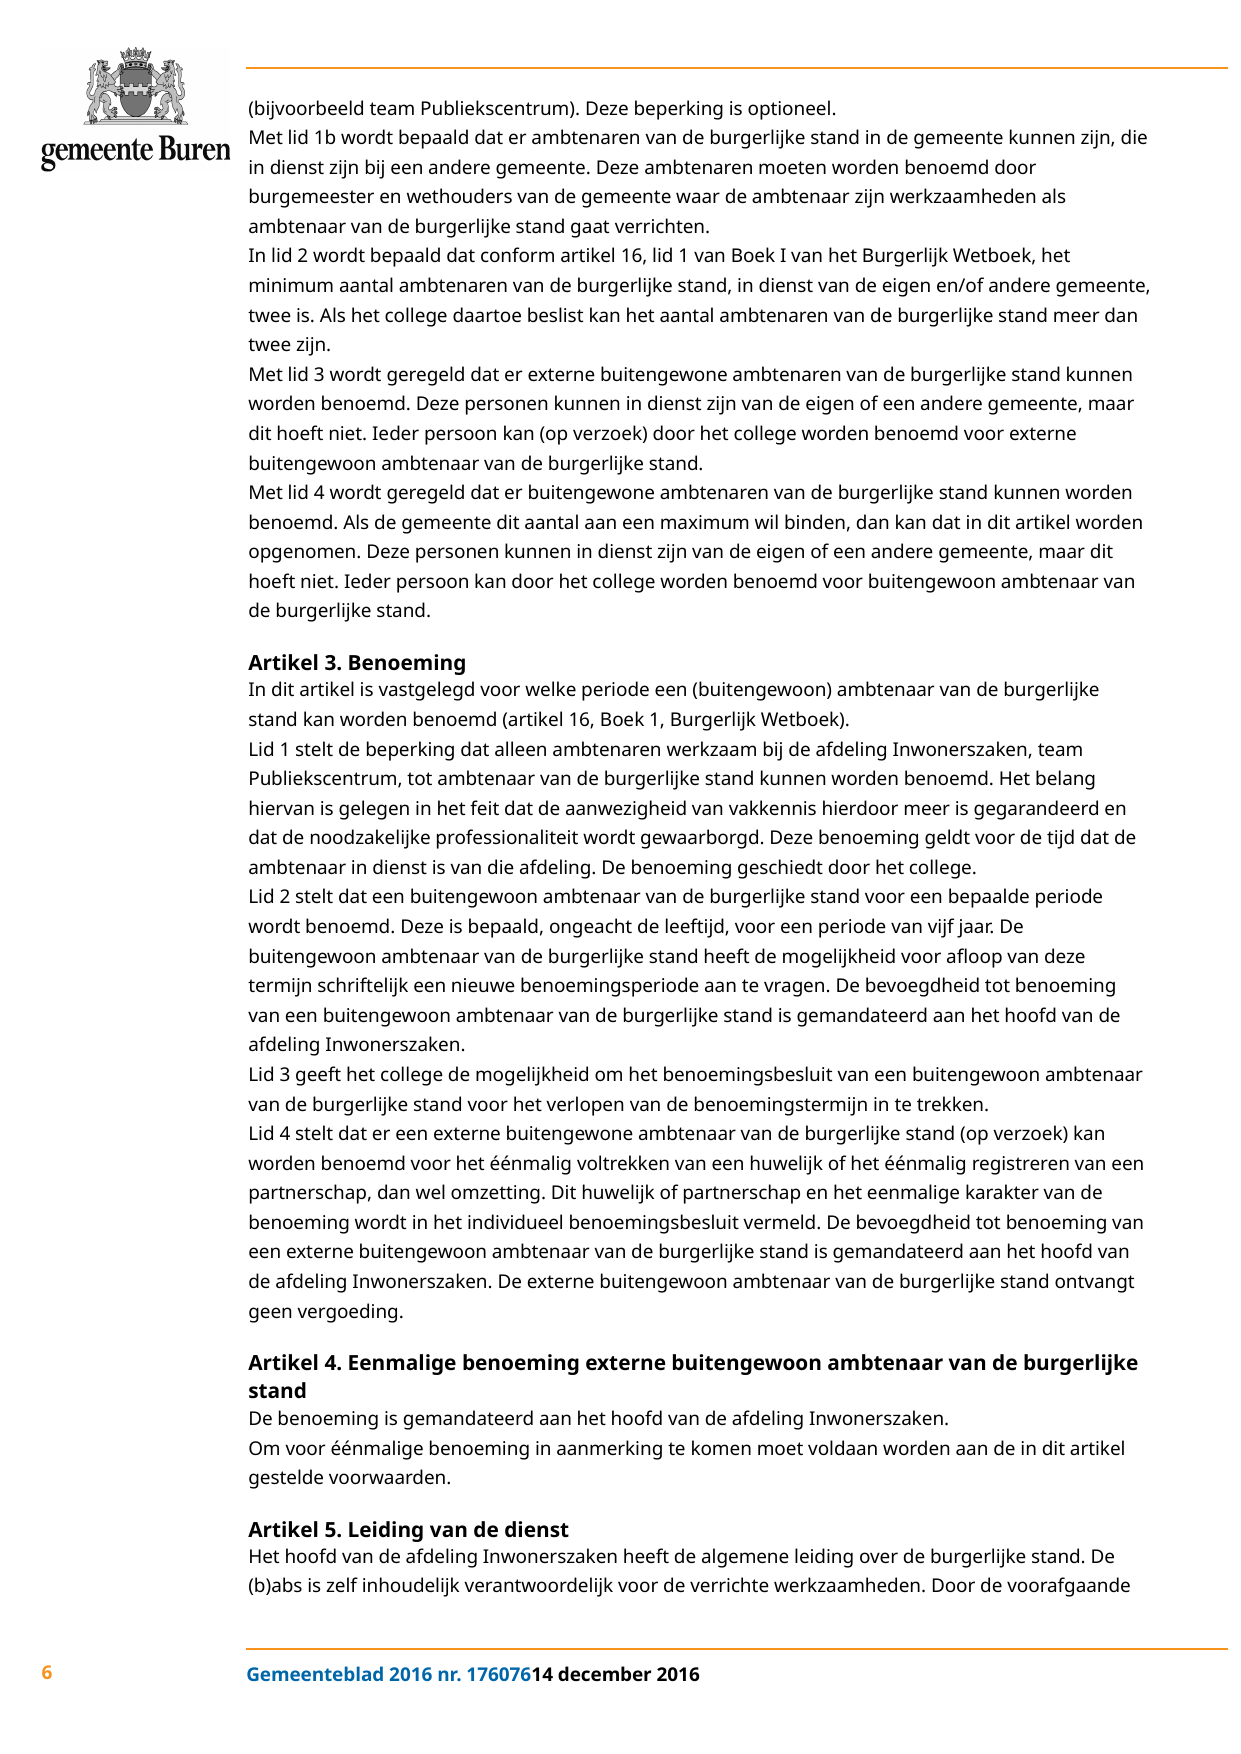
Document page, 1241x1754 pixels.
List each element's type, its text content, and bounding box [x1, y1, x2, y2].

text De benoeming is gemandateerd aan het hoofd van de afdeling Inwonerszaken. [248, 1405, 1152, 1431]
text (bijvoorbeeld team Publiekscentrum). Deze beperking is optioneel. [248, 95, 1152, 121]
text Artikel 3. Benoeming [248, 648, 1152, 677]
text Lid 1 stelt de beperking dat alleen ambtenaren werkzaam bij de afdeling Inwonerszaken, team Publiekscentrum, tot ambtenaar van de burgerlijke stand kunnen worden benoemd. Het belang hiervan is gelegen in het feit dat de aanwezigheid van vakkennis hierdoor meer is gegarandeerd en dat de noodzakelijke professionaliteit wordt gewaarborgd. Deze benoeming geldt voor de tijd dat de ambtenaar in dienst is van die afdeling. De benoeming geschiedt door het college. [248, 736, 1152, 880]
text In dit artikel is vastgelegd voor welke periode een (buitengewoon) ambtenaar van de burgerlijke stand kan worden benoemd (artikel 16, Boek 1, Burgerlijk Wetboek). [248, 677, 1152, 732]
text In lid 2 wordt bepaald dat conform artikel 16, lid 1 van Boek I van het Burgerlijk Wetboek, het minimum aantal ambtenaren van de burgerlijke stand, in dienst van de eigen en/of andere gemeente, twee is. Als het college daartoe beslist kan het aantal ambtenaren van de burgerlijke stand meer dan twee zijn. [248, 243, 1152, 357]
text Om voor éénmalige benoeming in aanmerking te komen moet voldaan worden aan de in dit artikel gestelde voorwaarden. [248, 1435, 1152, 1490]
text Met lid 1b wordt bepaald dat er ambtenaren van de burgerlijke stand in de gemeente kunnen zijn, die in dienst zijn bij een andere gemeente. Deze ambtenaren moeten worden benoemd door burgemeester en wethouders van de gemeente waar de ambtenaar zijn werkzaamheden als ambtenaar van de burgerlijke stand gaat verrichten. [248, 124, 1152, 239]
text Lid 2 stelt dat een buitengewoon ambtenaar van de burgerlijke stand voor een bepaalde periode wordt benoemd. Deze is bepaald, ongeacht de leeftijd, voor een periode van vijf jaar. De buitengewoon ambtenaar van de burgerlijke stand heeft de mogelijkheid voor afloop van deze termijn schriftelijk een nieuwe benoemingsperiode aan te vragen. De bevoegdheid tot benoeming van een buitengewoon ambtenaar van de burgerlijke stand is gemandateerd aan het hoofd van de afdeling Inwonerszaken. [248, 884, 1152, 1057]
text Artikel 4. Eenmalige benoeming externe buitengewoon ambtenaar van de burgerlijke stand [248, 1348, 1152, 1405]
text Het hoofd van de afdeling Inwonerszaken heeft de algemene leiding over de burgerlijke stand. De (b)abs is zelf inhoudelijk verantwoordelijk voor de verrichte werkzaamheden. Door de voorafgaande [248, 1543, 1152, 1598]
picture [41, 47, 231, 172]
text Met lid 4 wordt geregeld dat er buitengewone ambtenaren van de burgerlijke stand kunnen worden benoemd. Als de gemeente dit aantal aan een maximum wil binden, dan kan dat in dit artikel worden opgenomen. Deze personen kunnen in dienst zijn van de eigen of een andere gemeente, maar dit hoeft niet. Ieder persoon kan door het college worden benoemd voor buitengewoon ambtenaar van de burgerlijke stand. [248, 479, 1152, 623]
text Lid 3 geeft het college de mogelijkheid om het benoemingsbesluit van een buitengewoon ambtenaar van de burgerlijke stand voor het verlopen van de benoemingstermijn in te trekken. [248, 1061, 1152, 1116]
text Lid 4 stelt dat er een externe buitengewone ambtenaar van de burgerlijke stand (op verzoek) kan worden benoemd voor het éénmalig voltrekken van een huwelijk of het éénmalig registreren van een partnerschap, dan wel omzetting. Dit huwelijk of partnerschap en het eenmalige karakter van de benoeming wordt in het individueel benoemingsbesluit vermeld. De bevoegdheid tot benoeming van een externe buitengewoon ambtenaar van de burgerlijke stand is gemandateerd aan het hoofd van de afdeling Inwonerszaken. De externe buitengewoon ambtenaar van de burgerlijke stand ontvangt geen vergoeding. [248, 1120, 1152, 1323]
text Artikel 5. Leiding van de dienst [248, 1515, 1152, 1543]
text Met lid 3 wordt geregeld dat er externe buitengewone ambtenaren van de burgerlijke stand kunnen worden benoemd. Deze personen kunnen in dienst zijn van de eigen of een andere gemeente, maar dit hoeft niet. Ieder persoon kan (op verzoek) door het college worden benoemd voor externe buitengewoon ambtenaar van de burgerlijke stand. [248, 361, 1152, 476]
